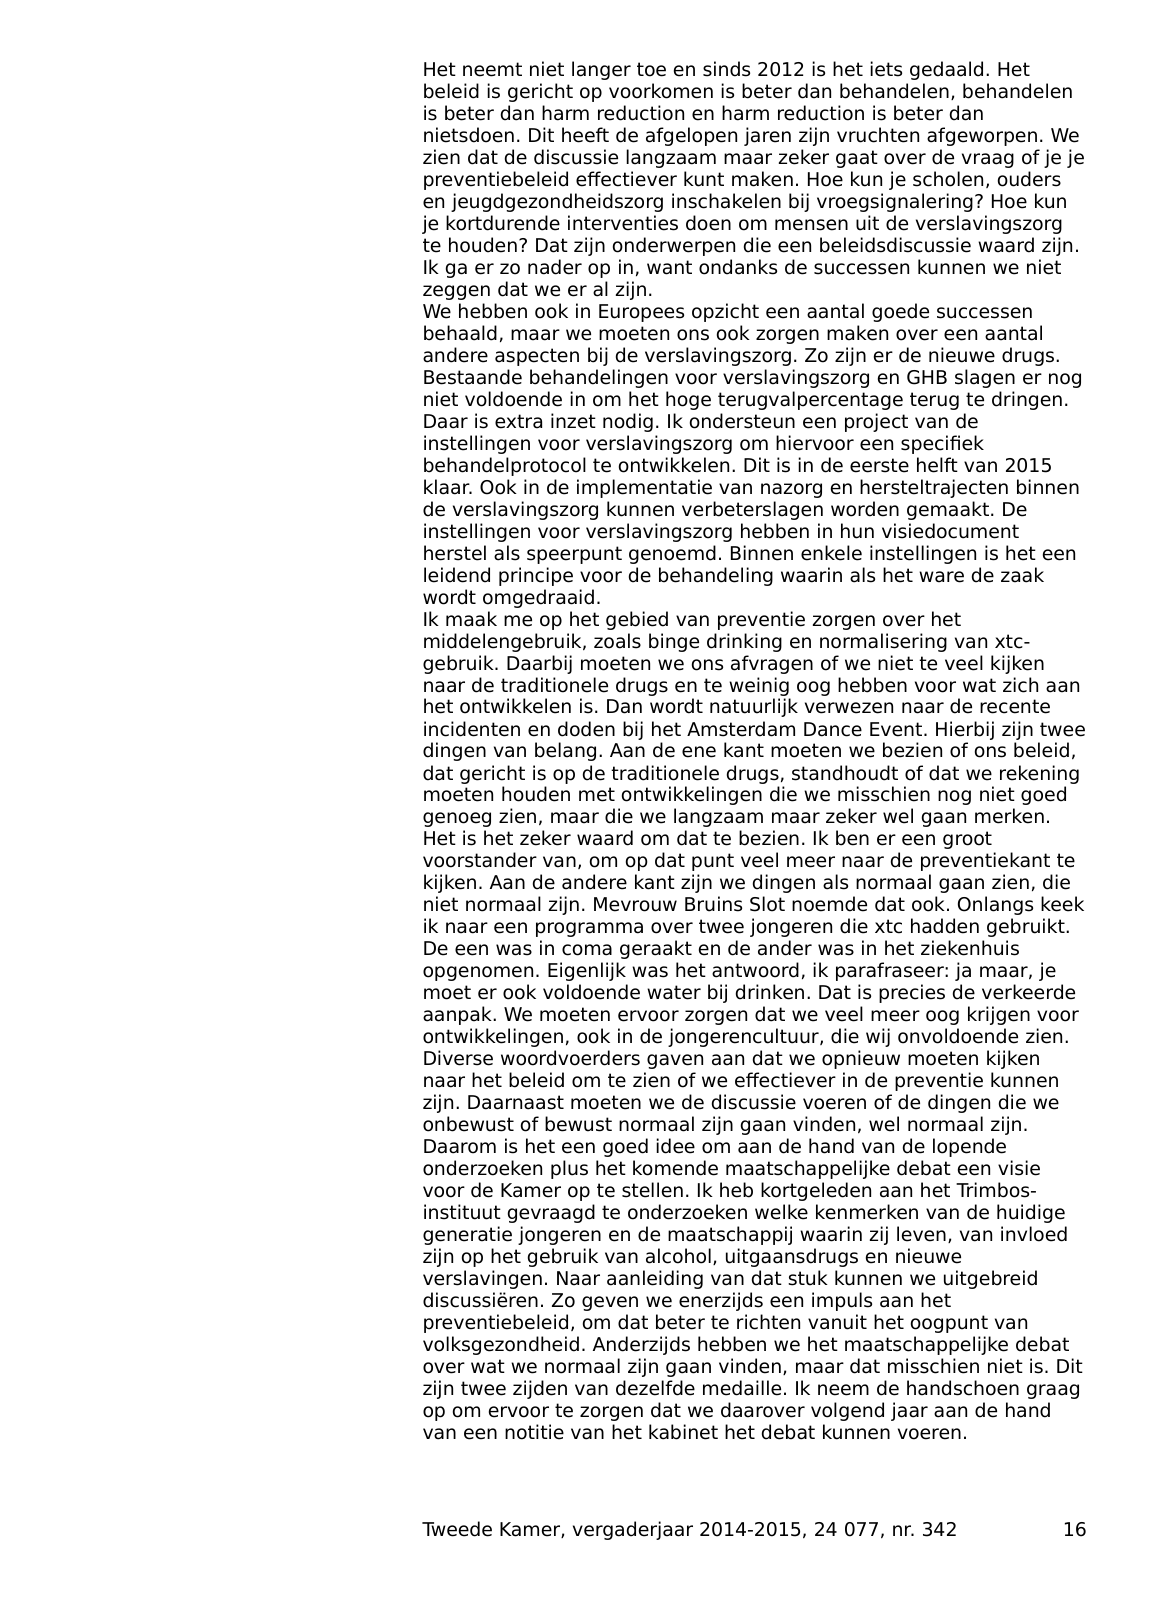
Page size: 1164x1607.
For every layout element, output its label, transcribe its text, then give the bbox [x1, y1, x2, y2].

text Ik maak me op het gebied van preventie zorgen over het middelengebruik, zoals binge drinking en normalisering van xtc-gebruik. Daarbij moeten we ons afvragen of we niet te veel kijken naar de traditionele drugs en te weinig oog hebben voor wat zich aan het ontwikkelen is. Dan wordt natuurlijk verwezen naar de recente incidenten en doden bij het Amsterdam Dance Event. Hierbij zijn twee dingen van belang. Aan de ene kant moeten we bezien of ons beleid, dat gericht is op de traditionele drugs, standhoudt of dat we rekening moeten houden met ontwikkelingen die we misschien nog niet goed genoeg zien, maar die we langzaam maar zeker wel gaan merken. Het is het zeker waard om dat te bezien. Ik ben er een groot voorstander van, om op dat punt veel meer naar de preventiekant te kijken. Aan de andere kant zijn we dingen als normaal gaan zien, die niet normaal zijn. Mevrouw Bruins Slot noemde dat ook. Onlangs keek ik naar een programma over twee jongeren die xtc hadden gebruikt. De een was in coma geraakt en de ander was in het ziekenhuis opgenomen. Eigenlijk was het antwoord, ik parafraseer: ja maar, je moet er ook voldoende water bij drinken. Dat is precies de verkeerde aanpak. We moeten ervoor zorgen dat we veel meer oog krijgen voor ontwikkelingen, ook in de jongerencultuur, die wij onvoldoende zien. Diverse woordvoerders gaven aan dat we opnieuw moeten kijken naar het beleid om te zien of we effectiever in de preventie kunnen zijn. Daarnaast moeten we de discussie voeren of de dingen die we onbewust of bewust normaal zijn gaan vinden, wel normaal zijn. Daarom is het een goed idee om aan de hand van de lopende onderzoeken plus het komende maatschappelijke debat een visie voor de Kamer op te stellen. Ik heb kortgeleden aan het Trimbos-instituut gevraagd te onderzoeken welke kenmerken van de huidige generatie jongeren en de maatschappij waarin zij leven, van invloed zijn op het gebruik van alcohol, uitgaansdrugs en nieuwe verslavingen. Naar aanleiding van dat stuk kunnen we uitgebreid discussiëren. Zo geven we enerzijds een impuls aan het preventiebeleid, om dat beter te richten vanuit het oogpunt van volksgezondheid. Anderzijds hebben we het maatschappelijke debat over wat we normaal zijn gaan vinden, maar dat misschien niet is. Dit zijn twee zijden van dezelfde medaille. Ik neem de handschoen graag op om ervoor te zorgen dat we daarover volgend jaar aan de hand van een notitie van het kabinet het debat kunnen voeren. [422, 608, 1087, 1444]
text We hebben ook in Europees opzicht een aantal goede successen behaald, maar we moeten ons ook zorgen maken over een aantal andere aspecten bij de verslavingszorg. Zo zijn er de nieuwe drugs. Bestaande behandelingen voor verslavingszorg en GHB slagen er nog niet voldoende in om het hoge terugvalpercentage terug te dringen. Daar is extra inzet nodig. Ik ondersteun een project van de instellingen voor verslavingszorg om hiervoor een specifiek behandelprotocol te ontwikkelen. Dit is in de eerste helft van 2015 klaar. Ook in de implementatie van nazorg en hersteltrajecten binnen de verslavingszorg kunnen verbeterslagen worden gemaakt. De instellingen voor verslavingszorg hebben in hun visiedocument herstel als speerpunt genoemd. Binnen enkele instellingen is het een leidend principe voor de behandeling waarin als het ware de zaak wordt omgedraaid. [422, 301, 1087, 608]
text Het neemt niet langer toe en sinds 2012 is het iets gedaald. Het beleid is gericht op voorkomen is beter dan behandelen, behandelen is beter dan harm reduction en harm reduction is beter dan nietsdoen. Dit heeft de afgelopen jaren zijn vruchten afgeworpen. We zien dat de discussie langzaam maar zeker gaat over de vraag of je je preventiebeleid effectiever kunt maken. Hoe kun je scholen, ouders en jeugdgezondheidszorg inschakelen bij vroegsignalering? Hoe kun je kortdurende interventies doen om mensen uit de verslavingszorg te houden? Dat zijn onderwerpen die een beleidsdiscussie waard zijn. Ik ga er zo nader op in, want ondanks de successen kunnen we niet zeggen dat we er al zijn. [422, 59, 1087, 301]
